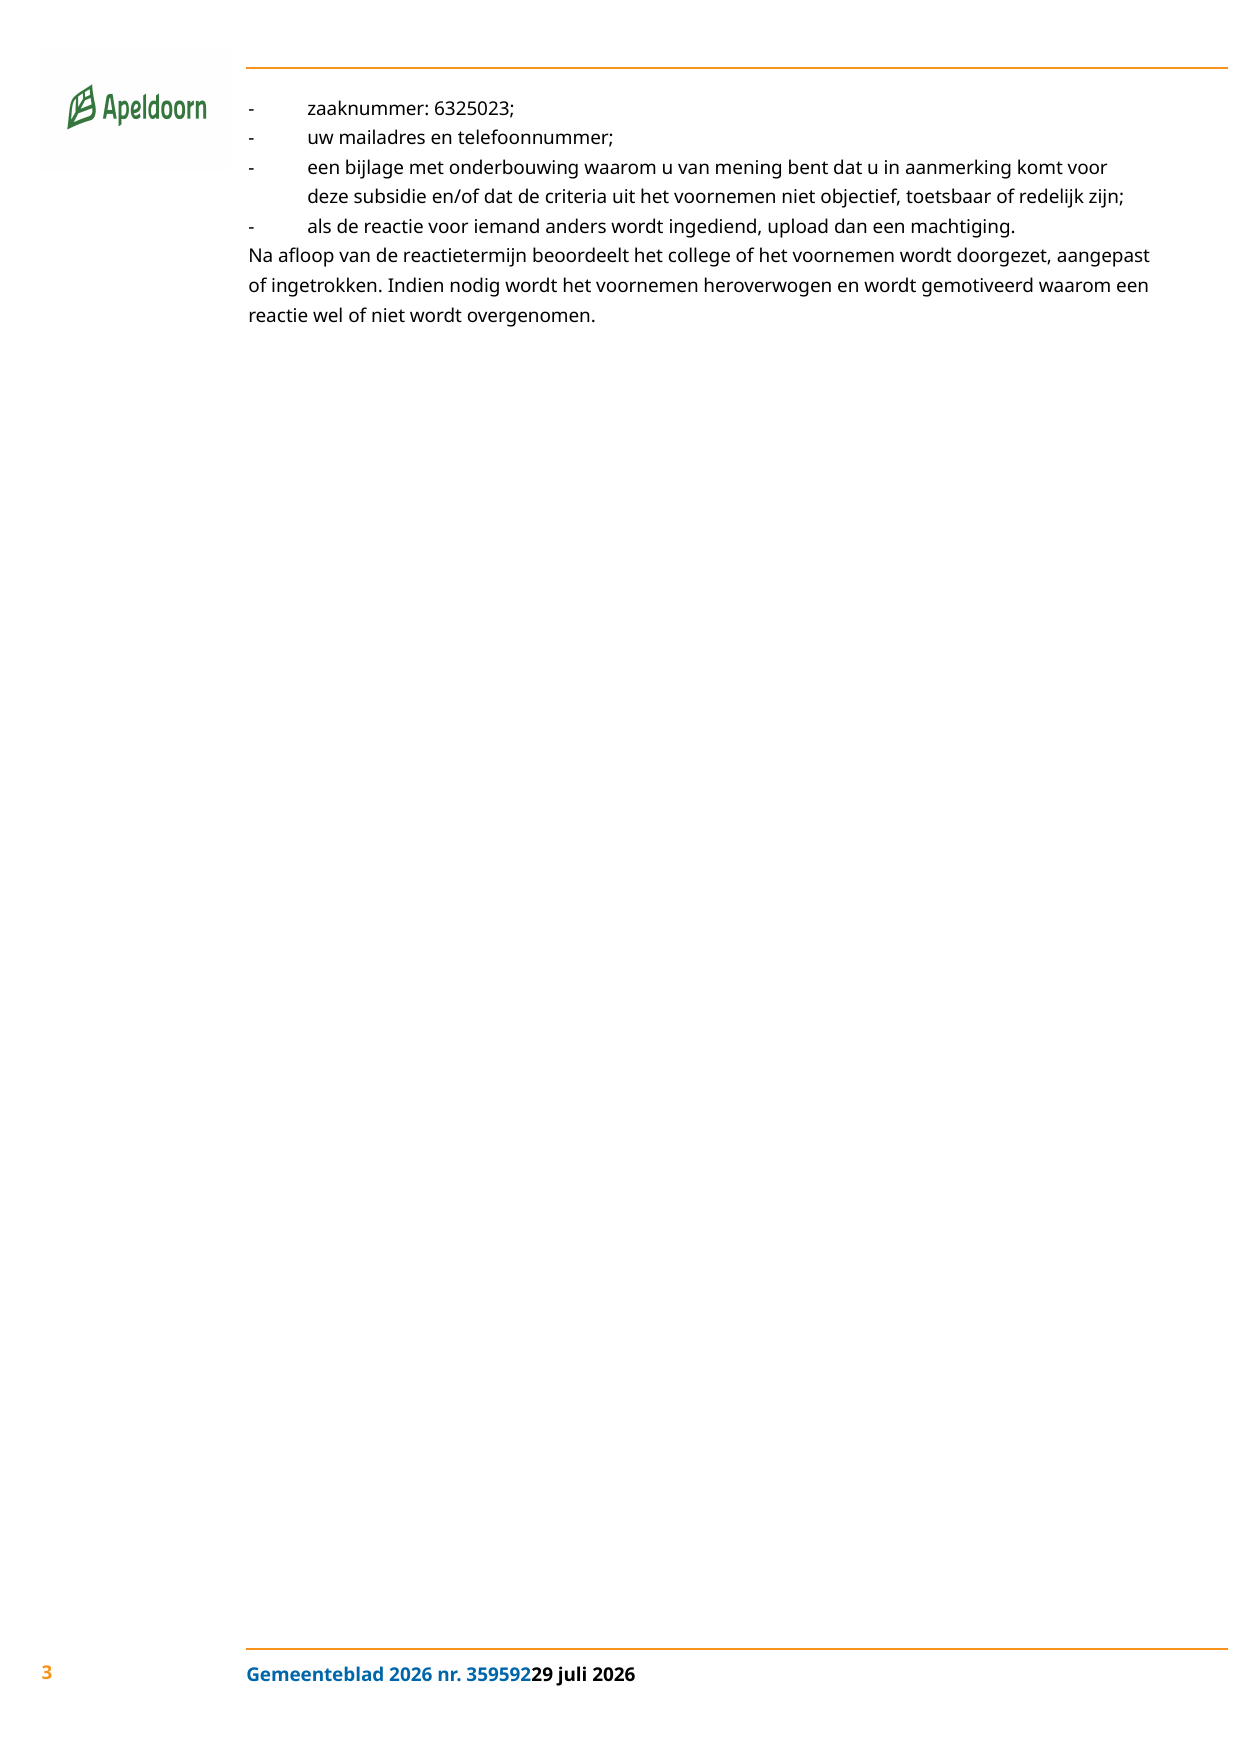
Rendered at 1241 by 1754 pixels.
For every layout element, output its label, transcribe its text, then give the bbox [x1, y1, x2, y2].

list als de reactie voor iemand anders wordt ingediend, upload dan een machtiging. [248, 213, 1152, 239]
text Na afloop van de reactietermijn beoordeelt het college of het voornemen wordt doorgezet, aangepast of ingetrokken. Indien nodig wordt het voornemen heroverwogen en wordt gemotiveerd waarom een reactie wel of niet wordt overgenomen. [248, 243, 1152, 328]
picture [41, 47, 231, 172]
list een bijlage met onderbouwing waarom u van mening bent dat u in aanmerking komt voor deze subsidie en/of dat de criteria uit het voornemen niet objectief, toetsbaar of redelijk zijn; [248, 154, 1152, 209]
list uw mailadres en telefoonnummer; [248, 124, 1152, 150]
list zaaknummer: 6325023; [248, 95, 1152, 121]
